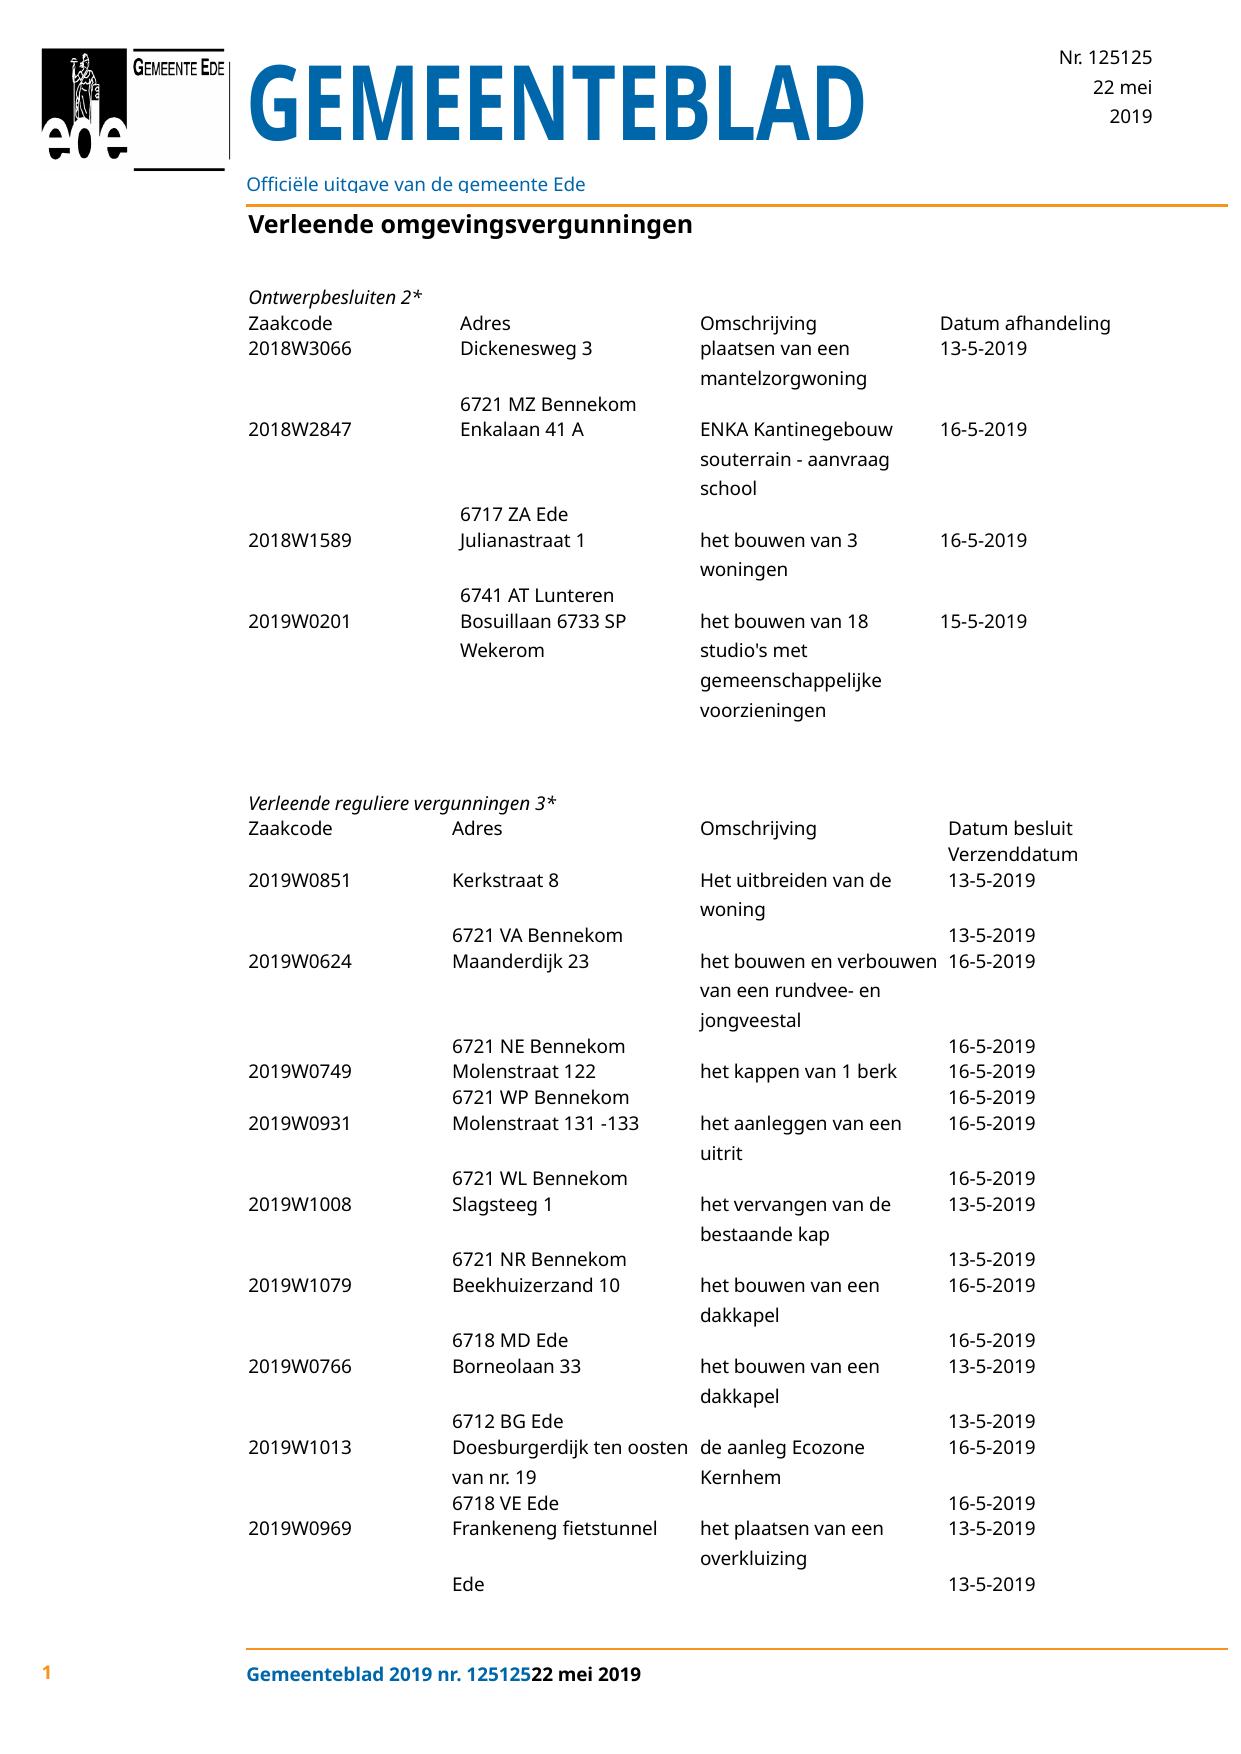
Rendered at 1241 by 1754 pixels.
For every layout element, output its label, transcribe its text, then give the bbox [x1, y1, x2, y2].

table_cell [248, 1166, 452, 1191]
table_cell 13-5-2019 [948, 867, 1152, 922]
table_cell Beekhuizerzand 10 [452, 1272, 700, 1328]
table_cell [248, 501, 460, 527]
table_cell 2018W2847 [248, 416, 460, 501]
table_cell 2019W0931 [248, 1110, 452, 1166]
table_cell [700, 923, 948, 948]
table_cell 16-5-2019 [948, 1166, 1152, 1191]
table_cell [700, 1033, 948, 1059]
table_cell 16-5-2019 [948, 1033, 1152, 1059]
table_cell [940, 391, 1152, 416]
table_cell [700, 1085, 948, 1110]
table_cell 6717 ZA Ede [460, 501, 700, 527]
table_header Adres [452, 816, 700, 841]
table_cell [452, 841, 700, 867]
table_cell het aanleggen van een uitrit [700, 1110, 948, 1166]
table_cell 16-5-2019 [948, 1110, 1152, 1166]
picture [41, 47, 231, 172]
table_cell de aanleg Ecozone Kernhem [700, 1434, 948, 1490]
table_header Zaakcode [248, 310, 460, 335]
table_cell het bouwen van een dakkapel [700, 1272, 948, 1328]
table_cell [248, 1490, 452, 1515]
table_header Omschrijving [700, 310, 939, 335]
table_cell 6721 VA Bennekom [452, 923, 700, 948]
table_cell Bosuillaan 6733 SP Wekerom [460, 608, 700, 723]
text Verleende omgevingsvergunningen [248, 207, 1152, 241]
table_cell [248, 391, 460, 416]
table_cell 2018W3066 [248, 335, 460, 391]
table_cell 16-5-2019 [940, 527, 1152, 582]
table_cell 16-5-2019 [948, 1434, 1152, 1490]
table_cell [700, 1166, 948, 1191]
table_cell 15-5-2019 [940, 608, 1152, 723]
table_cell 16-5-2019 [948, 1272, 1152, 1328]
table_cell Dickenesweg 3 [460, 335, 700, 391]
table_cell [700, 1571, 948, 1596]
table_cell 13-5-2019 [948, 1247, 1152, 1272]
text Ontwerpbesluiten 2* [248, 284, 1152, 309]
table_cell het bouwen en verbouwen van een rundvee- en jongveestal [700, 948, 948, 1033]
table_cell 16-5-2019 [940, 416, 1152, 501]
table_cell [248, 1033, 452, 1059]
table_cell 2019W1008 [248, 1191, 452, 1247]
table_cell 6721 MZ Bennekom [460, 391, 700, 416]
table_cell [248, 1409, 452, 1434]
table_cell [700, 1409, 948, 1434]
table_cell [248, 1328, 452, 1353]
table_cell 13-5-2019 [948, 1571, 1152, 1596]
table_cell 2019W0851 [248, 867, 452, 922]
table_cell Enkalaan 41 A [460, 416, 700, 501]
table_cell 16-5-2019 [948, 1328, 1152, 1353]
table_cell 6721 WP Bennekom [452, 1085, 700, 1110]
table_cell 16-5-2019 [948, 948, 1152, 1033]
table_cell 16-5-2019 [948, 1059, 1152, 1084]
table_cell 6712 BG Ede [452, 1409, 700, 1434]
table_cell [248, 1085, 452, 1110]
table_cell 6721 NR Bennekom [452, 1247, 700, 1272]
table_cell 16-5-2019 [948, 1490, 1152, 1515]
table_cell 2019W0624 [248, 948, 452, 1033]
table_cell 13-5-2019 [948, 923, 1152, 948]
table_cell Molenstraat 122 [452, 1059, 700, 1084]
table_cell 2019W0749 [248, 1059, 452, 1084]
table_cell [248, 1247, 452, 1272]
table_cell het bouwen van 18 studio's met gemeenschappelijke voorzieningen [700, 608, 939, 723]
table_cell het bouwen van een dakkapel [700, 1353, 948, 1409]
table_cell [700, 1328, 948, 1353]
table_cell Slagsteeg 1 [452, 1191, 700, 1247]
table_cell Maanderdijk 23 [452, 948, 700, 1033]
table_cell Het uitbreiden van de woning [700, 867, 948, 922]
table_cell [700, 501, 939, 527]
table_cell [700, 391, 939, 416]
text Verleende reguliere vergunningen 3* [248, 790, 1152, 816]
table_cell Doesburgerdijk ten oosten van nr. 19 [452, 1434, 700, 1490]
table_cell 13-5-2019 [948, 1409, 1152, 1434]
table_cell [248, 841, 452, 867]
table_cell [940, 583, 1152, 608]
table_cell [248, 583, 460, 608]
table_cell het kappen van 1 berk [700, 1059, 948, 1084]
table_cell Molenstraat 131 -133 [452, 1110, 700, 1166]
table_header Omschrijving [700, 816, 948, 841]
table_cell [700, 583, 939, 608]
table_cell 6718 MD Ede [452, 1328, 700, 1353]
table_cell 2019W0201 [248, 608, 460, 723]
table_cell 6718 VE Ede [452, 1490, 700, 1515]
table_cell [700, 1490, 948, 1515]
table_cell [248, 923, 452, 948]
table_cell 2019W1079 [248, 1272, 452, 1328]
table_cell [700, 841, 948, 867]
table_cell het vervangen van de bestaande kap [700, 1191, 948, 1247]
table_cell 13-5-2019 [948, 1353, 1152, 1409]
table_header Zaakcode [248, 816, 452, 841]
table_cell 13-5-2019 [940, 335, 1152, 391]
table_cell 2018W1589 [248, 527, 460, 582]
table_cell Frankeneng fietstunnel [452, 1515, 700, 1571]
table_header Adres [460, 310, 700, 335]
table_cell het plaatsen van een overkluizing [700, 1515, 948, 1571]
table_cell 6721 NE Bennekom [452, 1033, 700, 1059]
table_cell Kerkstraat 8 [452, 867, 700, 922]
table_cell ENKA Kantinegebouw souterrain - aanvraag school [700, 416, 939, 501]
table_header Datum afhandeling [940, 310, 1152, 335]
table_cell 2019W0969 [248, 1515, 452, 1571]
table_cell plaatsen van een mantelzorgwoning [700, 335, 939, 391]
table_cell 2019W0766 [248, 1353, 452, 1409]
table_cell Julianastraat 1 [460, 527, 700, 582]
table_cell 6741 AT Lunteren [460, 583, 700, 608]
table_cell [700, 1247, 948, 1272]
table_cell [940, 501, 1152, 527]
table_cell het bouwen van 3 woningen [700, 527, 939, 582]
table_header Datum besluit [948, 816, 1152, 841]
table_cell Ede [452, 1571, 700, 1596]
table_cell Verzenddatum [948, 841, 1152, 867]
table_cell 16-5-2019 [948, 1085, 1152, 1110]
table_cell 13-5-2019 [948, 1191, 1152, 1247]
table_cell Borneolaan 33 [452, 1353, 700, 1409]
table_cell 6721 WL Bennekom [452, 1166, 700, 1191]
table_cell 13-5-2019 [948, 1515, 1152, 1571]
table_cell 2019W1013 [248, 1434, 452, 1490]
table_cell [248, 1571, 452, 1596]
